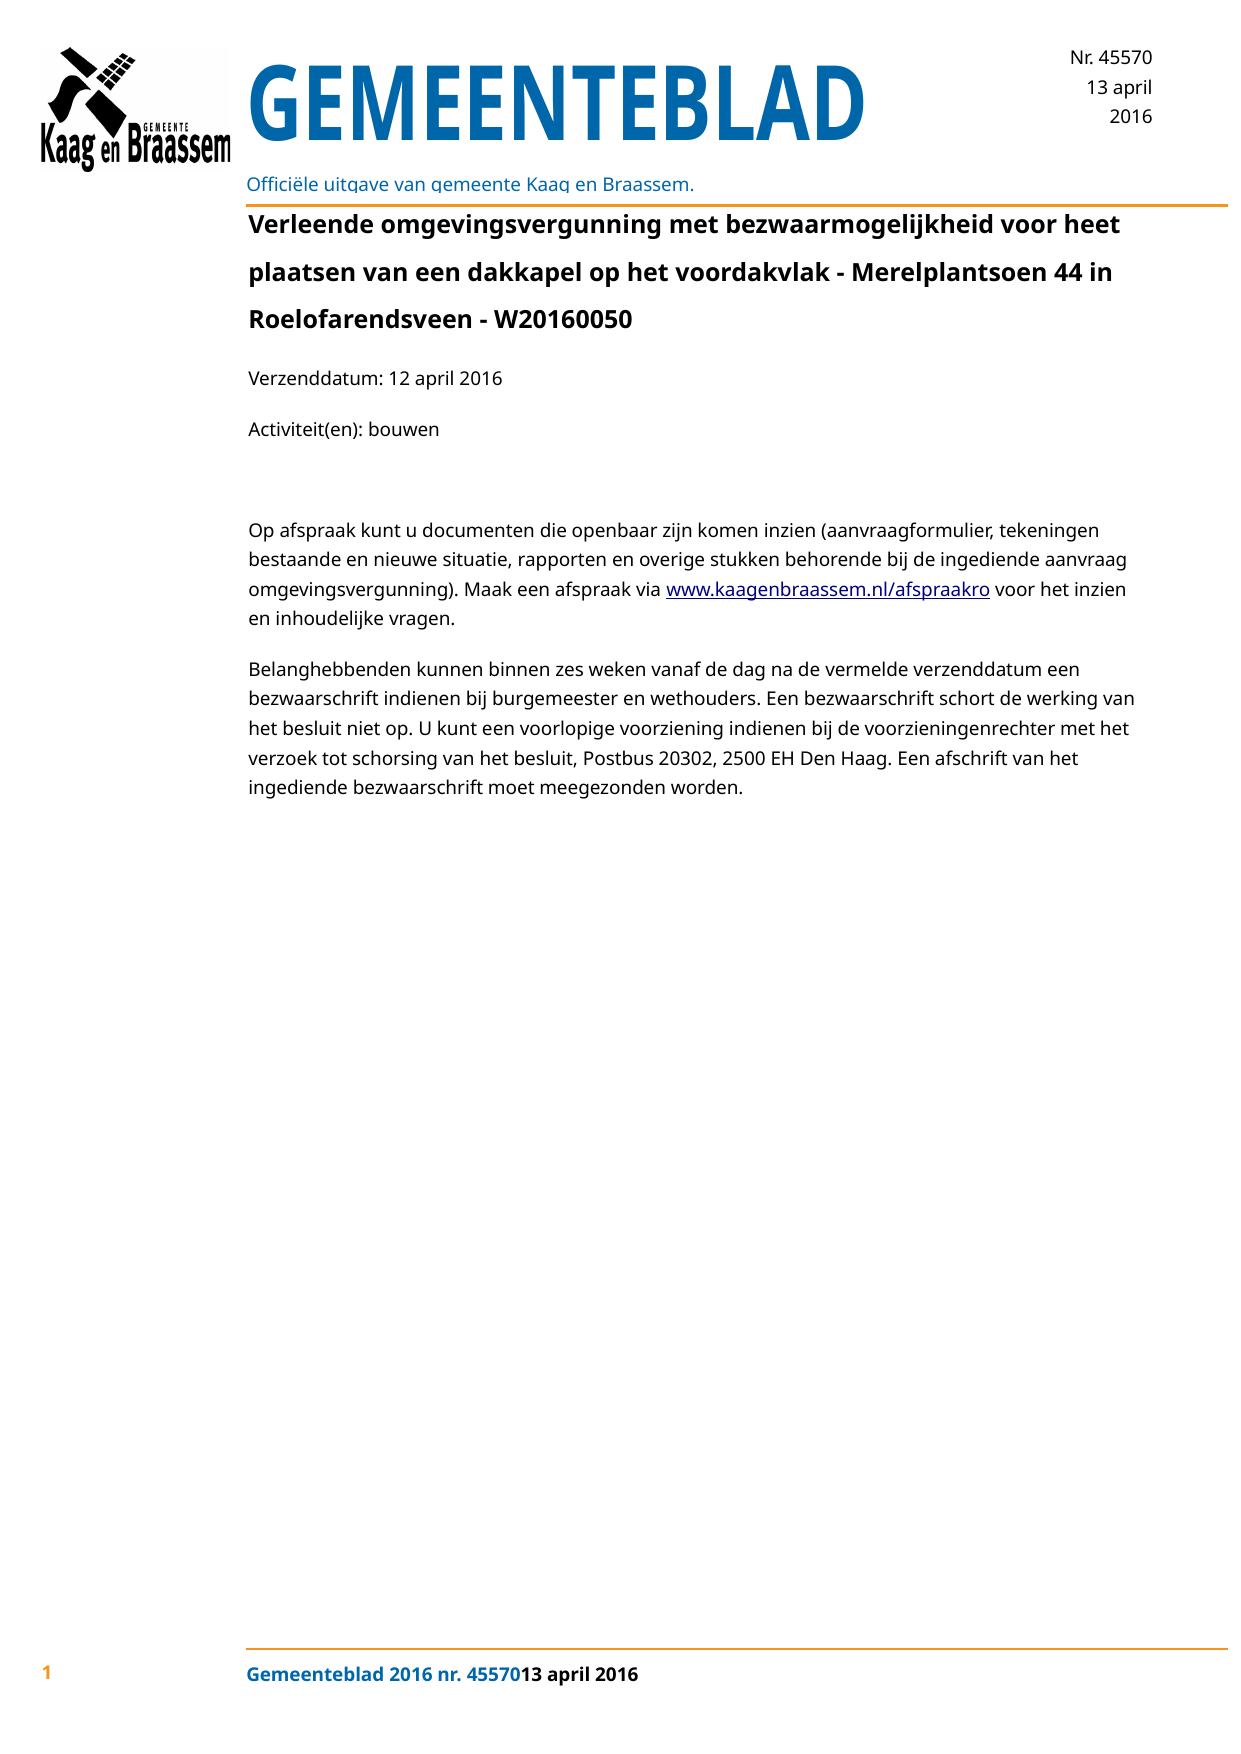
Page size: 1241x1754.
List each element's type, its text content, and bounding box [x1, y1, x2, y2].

text Op afspraak kunt u documenten die openbaar zijn komen inzien (aanvraagformulier, tekeningen bestaande en nieuwe situatie, rapporten en overige stukken behorende bij de ingediende aanvraag omgevingsvergunning). Maak een afspraak via www.kaagenbraassem.nl/afspraakro voor het inzien en inhoudelijke vragen. [248, 517, 1152, 631]
text Verleende omgevingsvergunning met bezwaarmogelijkheid voor heet plaatsen van een dakkapel op het voordakvlak - Merelplantsoen 44 in Roelofarendsveen - W20160050 [248, 207, 1152, 336]
picture [41, 47, 231, 172]
text Verzenddatum: 12 april 2016 [248, 366, 1152, 391]
text Belanghebbenden kunnen binnen zes weken vanaf de dag na de vermelde verzenddatum een bezwaarschrift indienen bij burgemeester en wethouders. Een bezwaarschrift schort de werking van het besluit niet op. U kunt een voorlopige voorziening indienen bij de voorzieningenrechter met het verzoek tot schorsing van het besluit, Postbus 20302, 2500 EH Den Haag. Een afschrift van het ingediende bezwaarschrift moet meegezonden worden. [248, 656, 1152, 800]
text Activiteit(en): bouwen [248, 416, 1152, 442]
